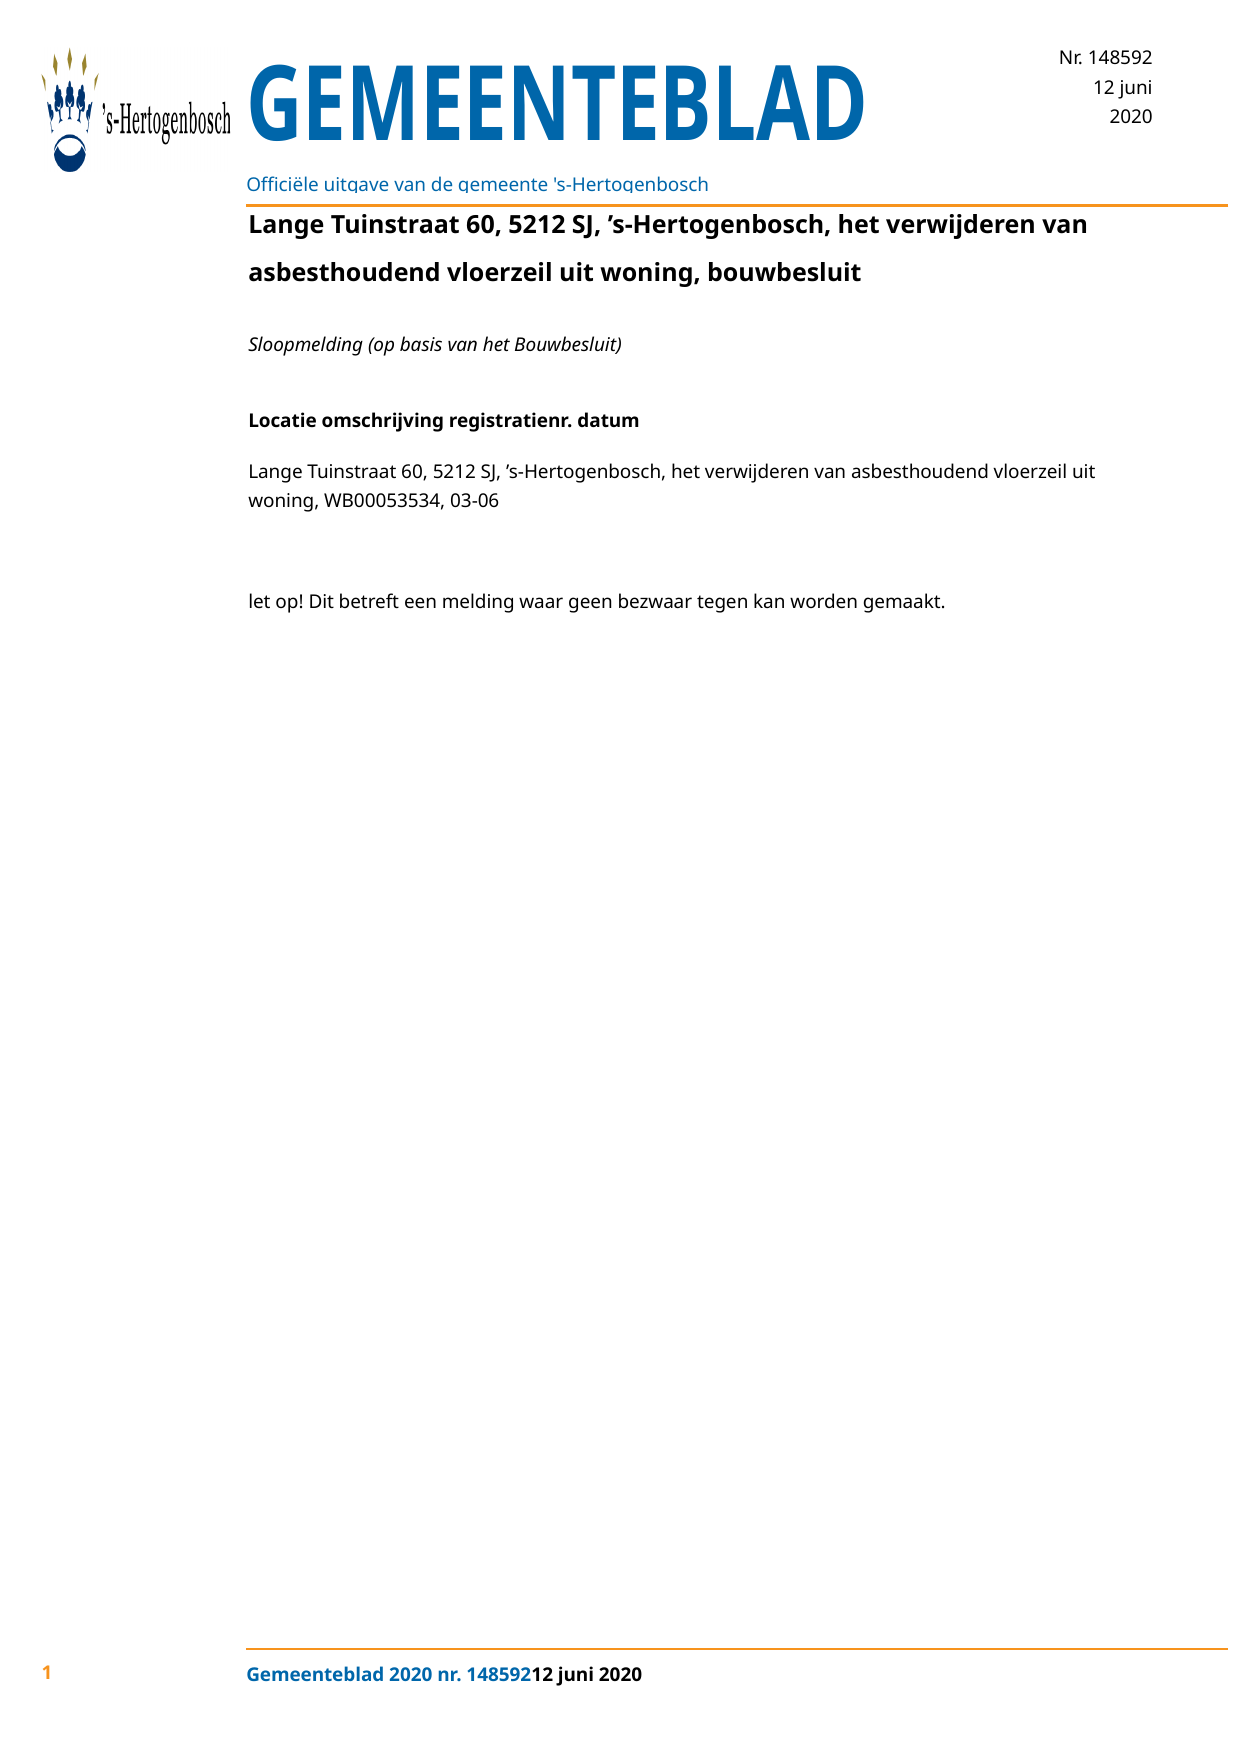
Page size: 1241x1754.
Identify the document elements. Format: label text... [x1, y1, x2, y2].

text Locatie omschrijving registratienr. datum [248, 408, 1152, 433]
text Lange Tuinstraat 60, 5212 SJ, ’s-Hertogenbosch, het verwijderen van asbesthoudend vloerzeil uit woning, bouwbesluit [248, 207, 1152, 288]
picture [41, 47, 231, 172]
text Lange Tuinstraat 60, 5212 SJ, ’s-Hertogenbosch, het verwijderen van asbesthoudend vloerzeil uit woning, WB00053534, 03-06 [248, 458, 1152, 513]
text let op! Dit betreft een melding waar geen bezwaar tegen kan worden gemaakt. [248, 588, 1152, 614]
text Sloopmelding (op basis van het Bouwbesluit) [248, 331, 1152, 357]
